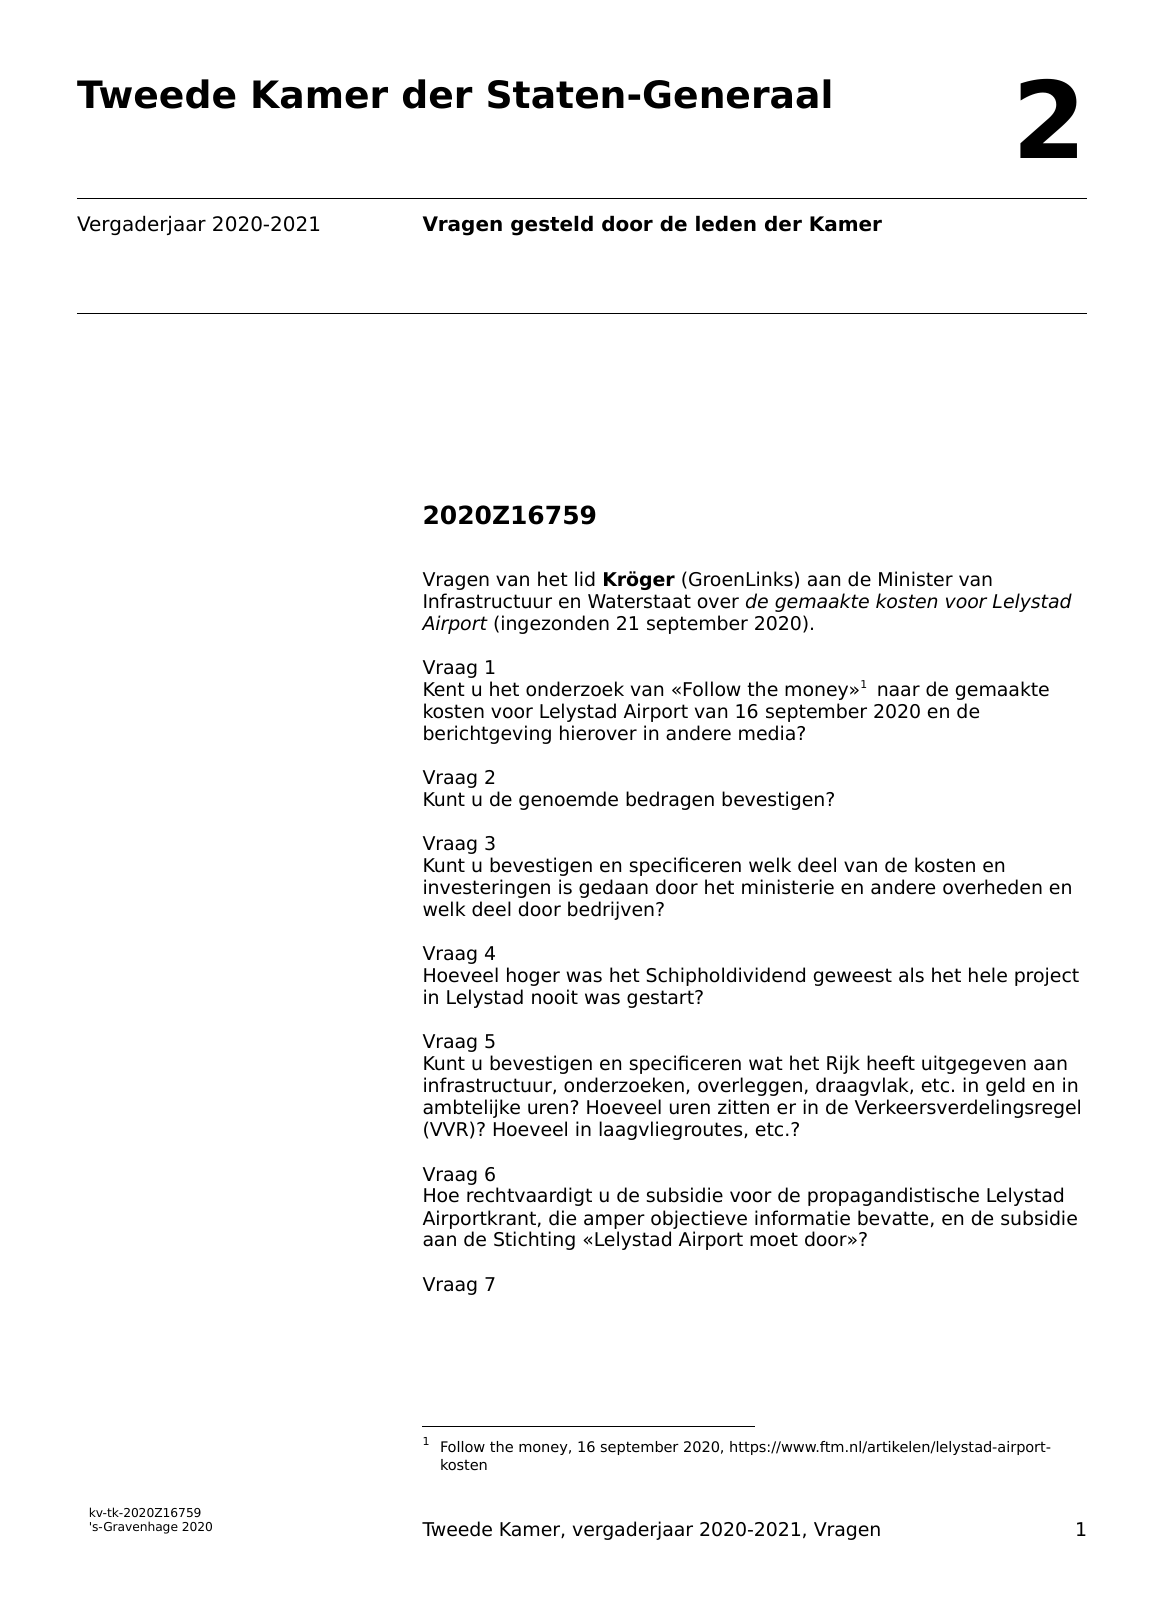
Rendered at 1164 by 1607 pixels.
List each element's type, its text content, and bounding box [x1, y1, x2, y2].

table_cell Vragen gesteld door de leden der Kamer [422, 199, 1087, 313]
text 's-Gravenhage 2020 [88, 1520, 323, 1534]
text Hoe rechtvaardigt u de subsidie voor de propagandistische Lelystad Airportkrant, die amper objectieve informatie bevatte, en de subsidie aan de Stichting «Lelystad Airport moet door»? [422, 1185, 1087, 1251]
text Vraag 3 [422, 833, 1087, 855]
table_cell Vergaderjaar 2020-2021 [77, 199, 422, 313]
text Vraag 7 [422, 1273, 1087, 1296]
text Kunt u de genoemde bedragen bevestigen? [422, 789, 1087, 811]
text Vraag 4 [422, 943, 1087, 965]
text kv-tk-2020Z16759 [88, 1506, 323, 1520]
text Hoeveel hoger was het Schipholdividend geweest als het hele project in Lelystad nooit was gestart? [422, 965, 1087, 1009]
text Kunt u bevestigen en specificeren welk deel van de kosten en investeringen is gedaan door het ministerie en andere overheden en welk deel door bedrijven? [422, 855, 1087, 921]
text Vraag 2 [422, 767, 1087, 789]
text 2020Z16759 [422, 501, 1087, 531]
text Vragen van het lid Kröger (GroenLinks) aan de Minister van Infrastructuur en Waterstaat over de gemaakte kosten voor Lelystad Airport (ingezonden 21 september 2020). [422, 569, 1087, 635]
text Vraag 6 [422, 1163, 1087, 1185]
text Vraag 1 [422, 657, 1087, 679]
text Follow the money, 16 september 2020, https://www.ftm.nl/artikelen/lelystad-airport-kosten [422, 1435, 1087, 1474]
table_header 2 [886, 59, 1087, 198]
text Kent u het onderzoek van «Follow the money» naar de gemaakte kosten voor Lelystad Airport van 16 september 2020 en de berichtgeving hierover in andere media? [422, 679, 1087, 745]
text Vraag 5 [422, 1031, 1087, 1053]
text Kunt u bevestigen en specificeren wat het Rijk heeft uitgegeven aan infrastructuur, onderzoeken, overleggen, draagvlak, etc. in geld en in ambtelijke uren? Hoeveel uren zitten er in de Verkeersverdelingsregel (VVR)? Hoeveel in laagvliegroutes, etc.? [422, 1053, 1087, 1141]
table_header Tweede Kamer der Staten-Generaal [77, 59, 886, 198]
